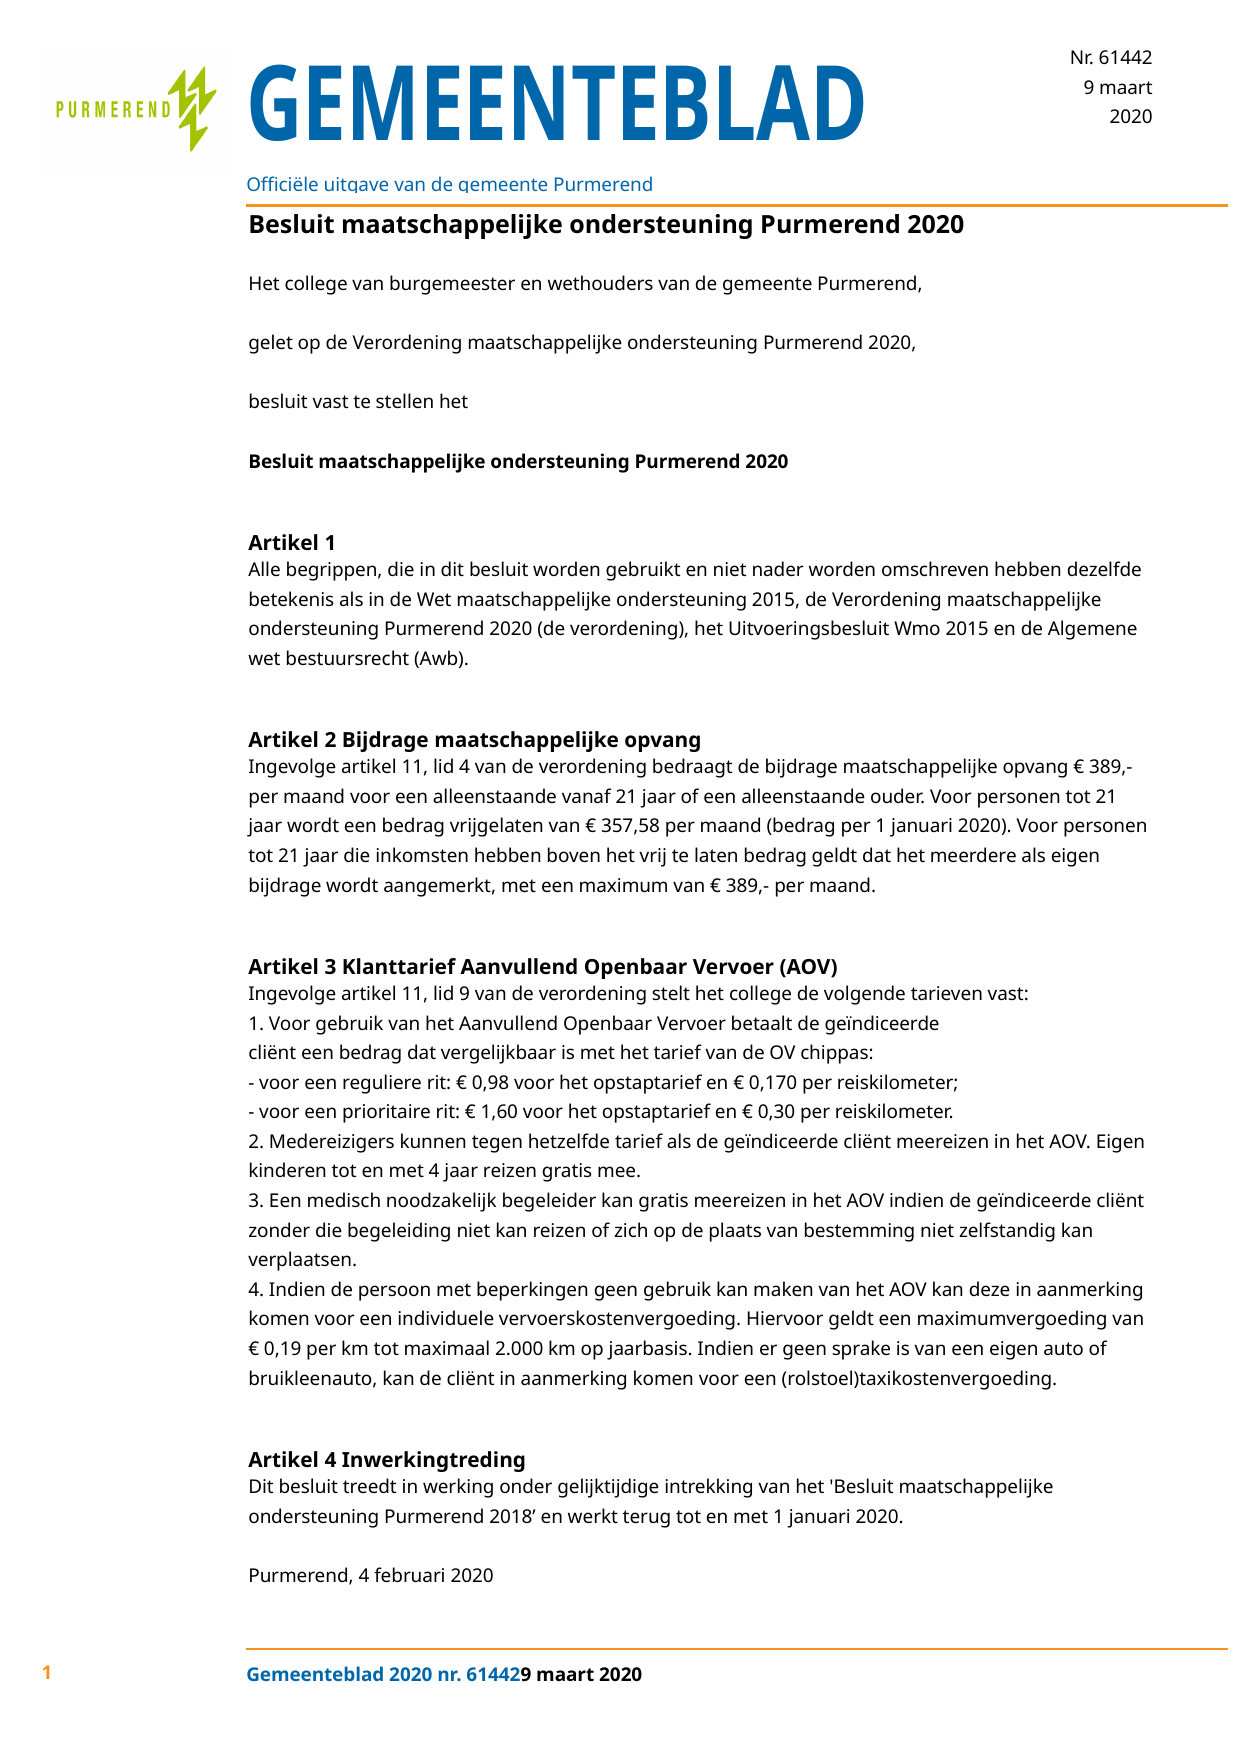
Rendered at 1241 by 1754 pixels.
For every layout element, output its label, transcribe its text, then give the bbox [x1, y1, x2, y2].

text Artikel 4 Inwerkingtreding [248, 1445, 1152, 1473]
text 1. Voor gebruik van het Aanvullend Openbaar Vervoer betaalt de geïndiceerde [248, 1010, 1152, 1036]
text - voor een prioritaire rit: € 1,60 voor het opstaptarief en € 0,30 per reiskilometer. [248, 1098, 1152, 1124]
text Het college van burgemeester en wethouders van de gemeente Purmerend, [248, 270, 1152, 296]
text 3. Een medisch noodzakelijk begeleider kan gratis meereizen in het AOV indien de geïndiceerde cliënt zonder die begeleiding niet kan reizen of zich op de plaats van bestemming niet zelfstandig kan verplaatsen. [248, 1187, 1152, 1272]
text Besluit maatschappelijke ondersteuning Purmerend 2020 [248, 207, 1152, 241]
text besluit vast te stellen het [248, 389, 1152, 414]
text Ingevolge artikel 11, lid 9 van de verordening stelt het college de volgende tarieven vast: [248, 980, 1152, 1006]
text cliënt een bedrag dat vergelijkbaar is met het tarief van de OV chippas: [248, 1039, 1152, 1065]
text Ingevolge artikel 11, lid 4 van de verordening bedraagt de bijdrage maatschappelijke opvang € 389,- per maand voor een alleenstaande vanaf 21 jaar of een alleenstaande ouder. Voor personen tot 21 jaar wordt een bedrag vrijgelaten van € 357,58 per maand (bedrag per 1 januari 2020). Voor personen tot 21 jaar die inkomsten hebben boven het vrij te laten bedrag geldt dat het meerdere als eigen bijdrage wordt aangemerkt, met een maximum van € 389,- per maand. [248, 753, 1152, 897]
text Dit besluit treedt in werking onder gelijktijdige intrekking van het 'Besluit maatschappelijke ondersteuning Purmerend 2018’ en werkt terug tot en met 1 januari 2020. [248, 1473, 1152, 1528]
text Artikel 2 Bijdrage maatschappelijke opvang [248, 725, 1152, 753]
text - voor een reguliere rit: € 0,98 voor het opstaptarief en € 0,170 per reiskilometer; [248, 1069, 1152, 1095]
picture [41, 47, 231, 172]
text Artikel 3 Klanttarief Aanvullend Openbaar Vervoer (AOV) [248, 952, 1152, 980]
text gelet op de Verordening maatschappelijke ondersteuning Purmerend 2020, [248, 329, 1152, 355]
text 4. Indien de persoon met beperkingen geen gebruik kan maken van het AOV kan deze in aanmerking komen voor een individuele vervoerskostenvergoeding. Hiervoor geldt een maximumvergoeding van € 0,19 per km tot maximaal 2.000 km op jaarbasis. Indien er geen sprake is van een eigen auto of bruikleenauto, kan de cliënt in aanmerking komen voor een (rolstoel)taxikostenvergoeding. [248, 1276, 1152, 1391]
text Alle begrippen, die in dit besluit worden gebruikt en niet nader worden omschreven hebben dezelfde betekenis als in de Wet maatschappelijke ondersteuning 2015, de Verordening maatschappelijke ondersteuning Purmerend 2020 (de verordening), het Uitvoeringsbesluit Wmo 2015 en de Algemene wet bestuursrecht (Awb). [248, 556, 1152, 671]
text Artikel 1 [248, 528, 1152, 556]
text Purmerend, 4 februari 2020 [248, 1562, 1152, 1588]
text Besluit maatschappelijke ondersteuning Purmerend 2020 [248, 448, 1152, 473]
text 2. Medereizigers kunnen tegen hetzelfde tarief als de geïndiceerde cliënt meereizen in het AOV. Eigen kinderen tot en met 4 jaar reizen gratis mee. [248, 1128, 1152, 1183]
